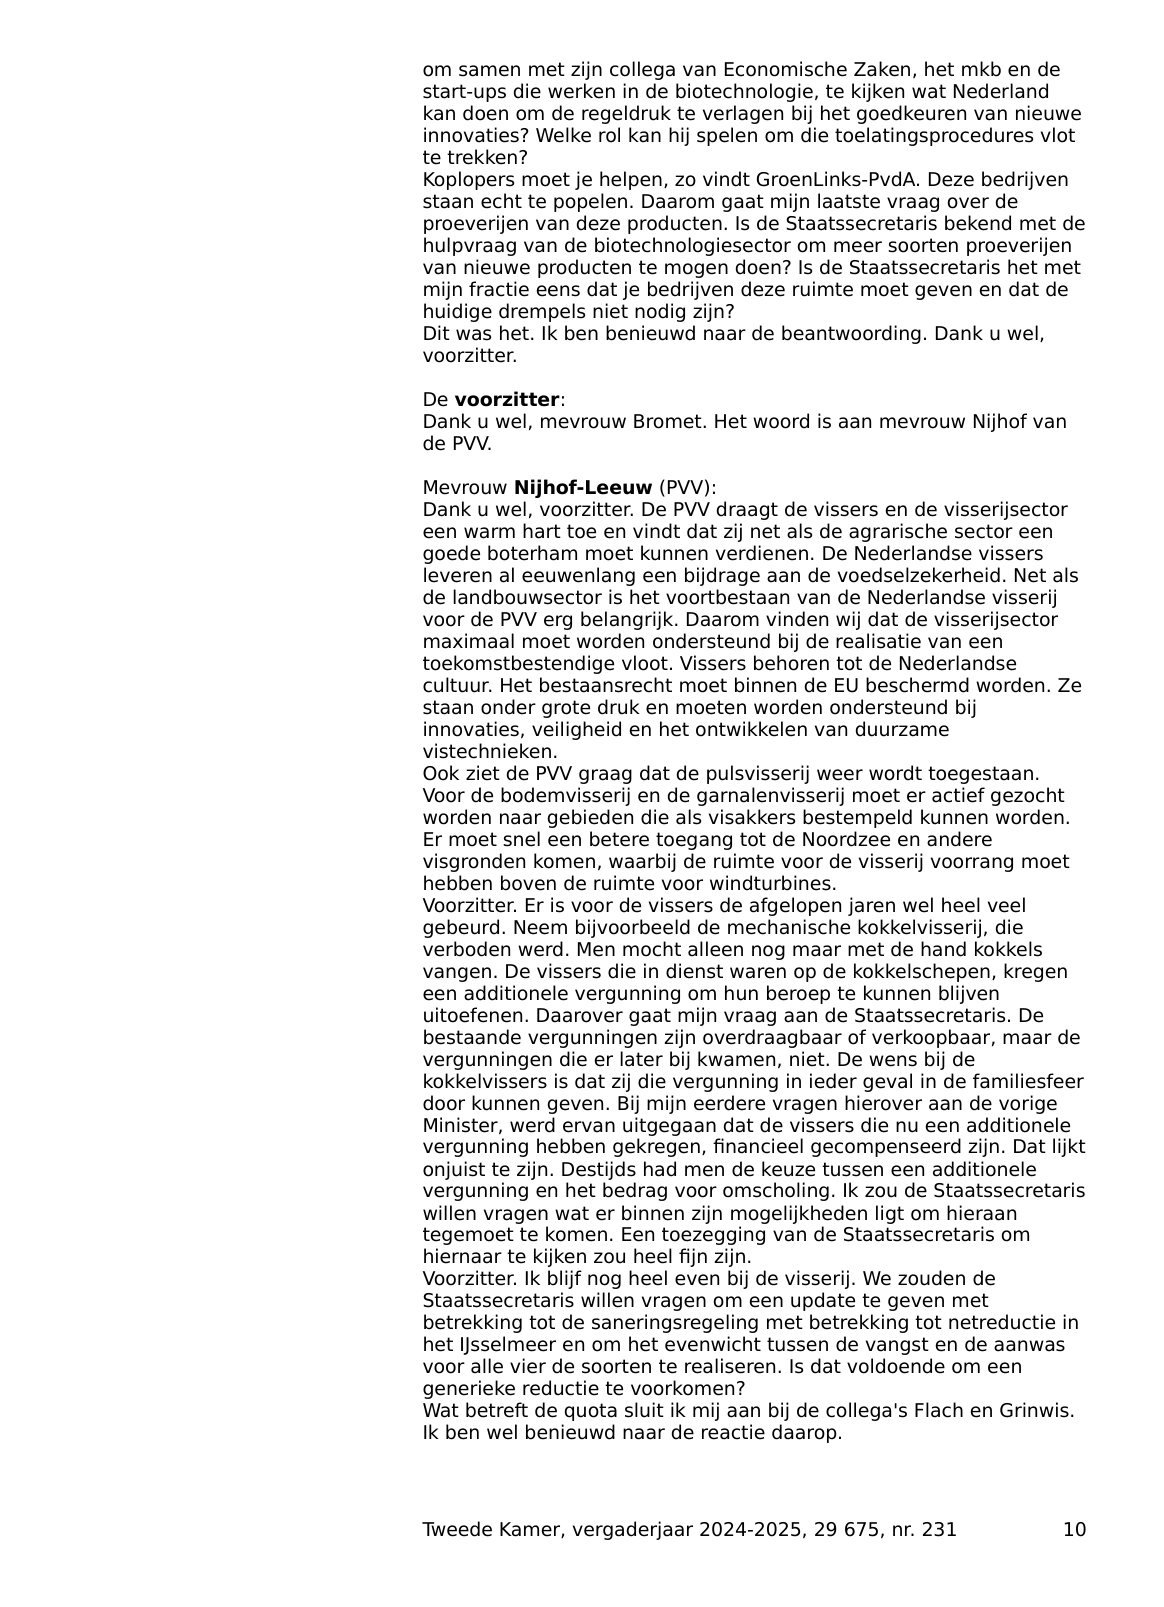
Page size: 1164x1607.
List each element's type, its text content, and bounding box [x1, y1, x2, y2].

text Koplopers moet je helpen, zo vindt GroenLinks-PvdA. Deze bedrijven staan echt te popelen. Daarom gaat mijn laatste vraag over de proeverijen van deze producten. Is de Staatssecretaris bekend met de hulpvraag van de biotechnologiesector om meer soorten proeverijen van nieuwe producten te mogen doen? Is de Staatssecretaris het met mijn fractie eens dat je bedrijven deze ruimte moet geven en dat de huidige drempels niet nodig zijn? [422, 169, 1087, 323]
text Wat betreft de quota sluit ik mij aan bij de collega's Flach en Grinwis. Ik ben wel benieuwd naar de reactie daarop. [422, 1400, 1087, 1444]
text Dit was het. Ik ben benieuwd naar de beantwoording. Dank u wel, voorzitter. [422, 323, 1087, 367]
text Voorzitter. Ik blijf nog heel even bij de visserij. We zouden de Staatssecretaris willen vragen om een update te geven met betrekking tot de saneringsregeling met betrekking tot netreductie in het IJsselmeer en om het evenwicht tussen de vangst en de aanwas voor alle vier de soorten te realiseren. Is dat voldoende om een generieke reductie te voorkomen? [422, 1268, 1087, 1400]
text De voorzitter: [422, 389, 1087, 411]
text Ook ziet de PVV graag dat de pulsvisserij weer wordt toegestaan. Voor de bodemvisserij en de garnalenvisserij moet er actief gezocht worden naar gebieden die als visakkers bestempeld kunnen worden. Er moet snel een betere toegang tot de Noordzee en andere visgronden komen, waarbij de ruimte voor de visserij voorrang moet hebben boven de ruimte voor windturbines. [422, 763, 1087, 895]
text Mevrouw Nijhof-Leeuw (PVV): [422, 477, 1087, 499]
text Dank u wel, mevrouw Bromet. Het woord is aan mevrouw Nijhof van de PVV. [422, 411, 1087, 455]
text Dank u wel, voorzitter. De PVV draagt de vissers en de visserijsector een warm hart toe en vindt dat zij net als de agrarische sector een goede boterham moet kunnen verdienen. De Nederlandse vissers leveren al eeuwenlang een bijdrage aan de voedselzekerheid. Net als de landbouwsector is het voortbestaan van de Nederlandse visserij voor de PVV erg belangrijk. Daarom vinden wij dat de visserijsector maximaal moet worden ondersteund bij de realisatie van een toekomstbestendige vloot. Vissers behoren tot de Nederlandse cultuur. Het bestaansrecht moet binnen de EU beschermd worden. Ze staan onder grote druk en moeten worden ondersteund bij innovaties, veiligheid en het ontwikkelen van duurzame vistechnieken. [422, 499, 1087, 763]
text Voorzitter. Er is voor de vissers de afgelopen jaren wel heel veel gebeurd. Neem bijvoorbeeld de mechanische kokkelvisserij, die verboden werd. Men mocht alleen nog maar met de hand kokkels vangen. De vissers die in dienst waren op de kokkelschepen, kregen een additionele vergunning om hun beroep te kunnen blijven uitoefenen. Daarover gaat mijn vraag aan de Staatssecretaris. De bestaande vergunningen zijn overdraagbaar of verkoopbaar, maar de vergunningen die er later bij kwamen, niet. De wens bij de kokkelvissers is dat zij die vergunning in ieder geval in de familiesfeer door kunnen geven. Bij mijn eerdere vragen hierover aan de vorige Minister, werd ervan uitgegaan dat de vissers die nu een additionele vergunning hebben gekregen, financieel gecompenseerd zijn. Dat lijkt onjuist te zijn. Destijds had men de keuze tussen een additionele vergunning en het bedrag voor omscholing. Ik zou de Staatssecretaris willen vragen wat er binnen zijn mogelijkheden ligt om hieraan tegemoet te komen. Een toezegging van de Staatssecretaris om hiernaar te kijken zou heel fijn zijn. [422, 895, 1087, 1268]
text om samen met zijn collega van Economische Zaken, het mkb en de start-ups die werken in de biotechnologie, te kijken wat Nederland kan doen om de regeldruk te verlagen bij het goedkeuren van nieuwe innovaties? Welke rol kan hij spelen om die toelatingsprocedures vlot te trekken? [422, 59, 1087, 169]
